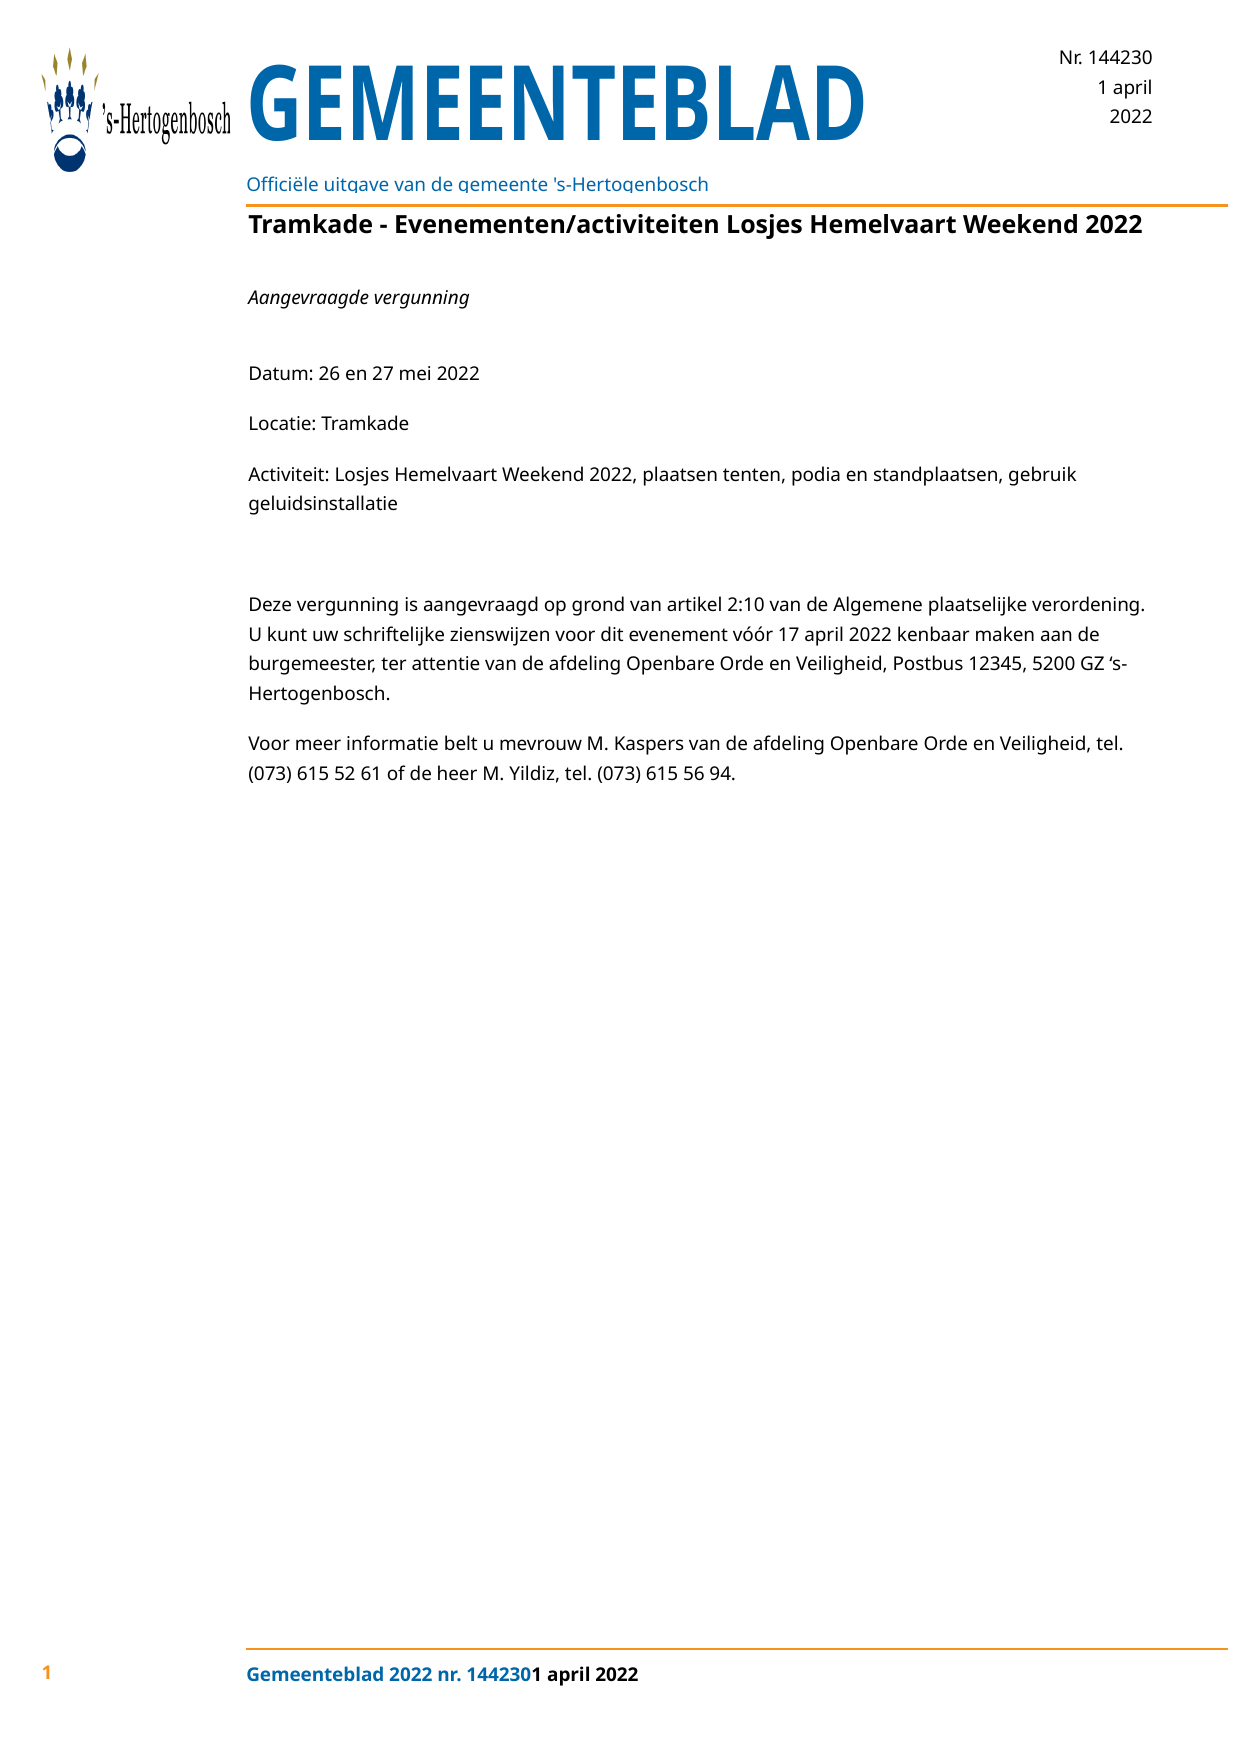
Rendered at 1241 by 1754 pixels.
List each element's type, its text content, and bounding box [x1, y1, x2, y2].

text Datum: 26 en 27 mei 2022 [248, 360, 1152, 386]
text Aangevraagde vergunning [248, 284, 1152, 309]
picture [41, 47, 231, 172]
text Activiteit: Losjes Hemelvaart Weekend 2022, plaatsen tenten, podia en standplaatsen, gebruik geluidsinstallatie [248, 461, 1152, 516]
text Voor meer informatie belt u mevrouw M. Kaspers van de afdeling Openbare Orde en Veiligheid, tel. (073) 615 52 61 of de heer M. Yildiz, tel. (073) 615 56 94. [248, 730, 1152, 786]
text Locatie: Tramkade [248, 410, 1152, 436]
text Deze vergunning is aangevraagd op grond van artikel 2:10 van de Algemene plaatselijke verordening. U kunt uw schriftelijke zienswijzen voor dit evenement vóór 17 april 2022 kenbaar maken aan de burgemeester, ter attentie van de afdeling Openbare Orde en Veiligheid, Postbus 12345, 5200 GZ ‘s-Hertogenbosch. [248, 591, 1152, 706]
text Tramkade - Evenementen/activiteiten Losjes Hemelvaart Weekend 2022 [248, 207, 1152, 241]
